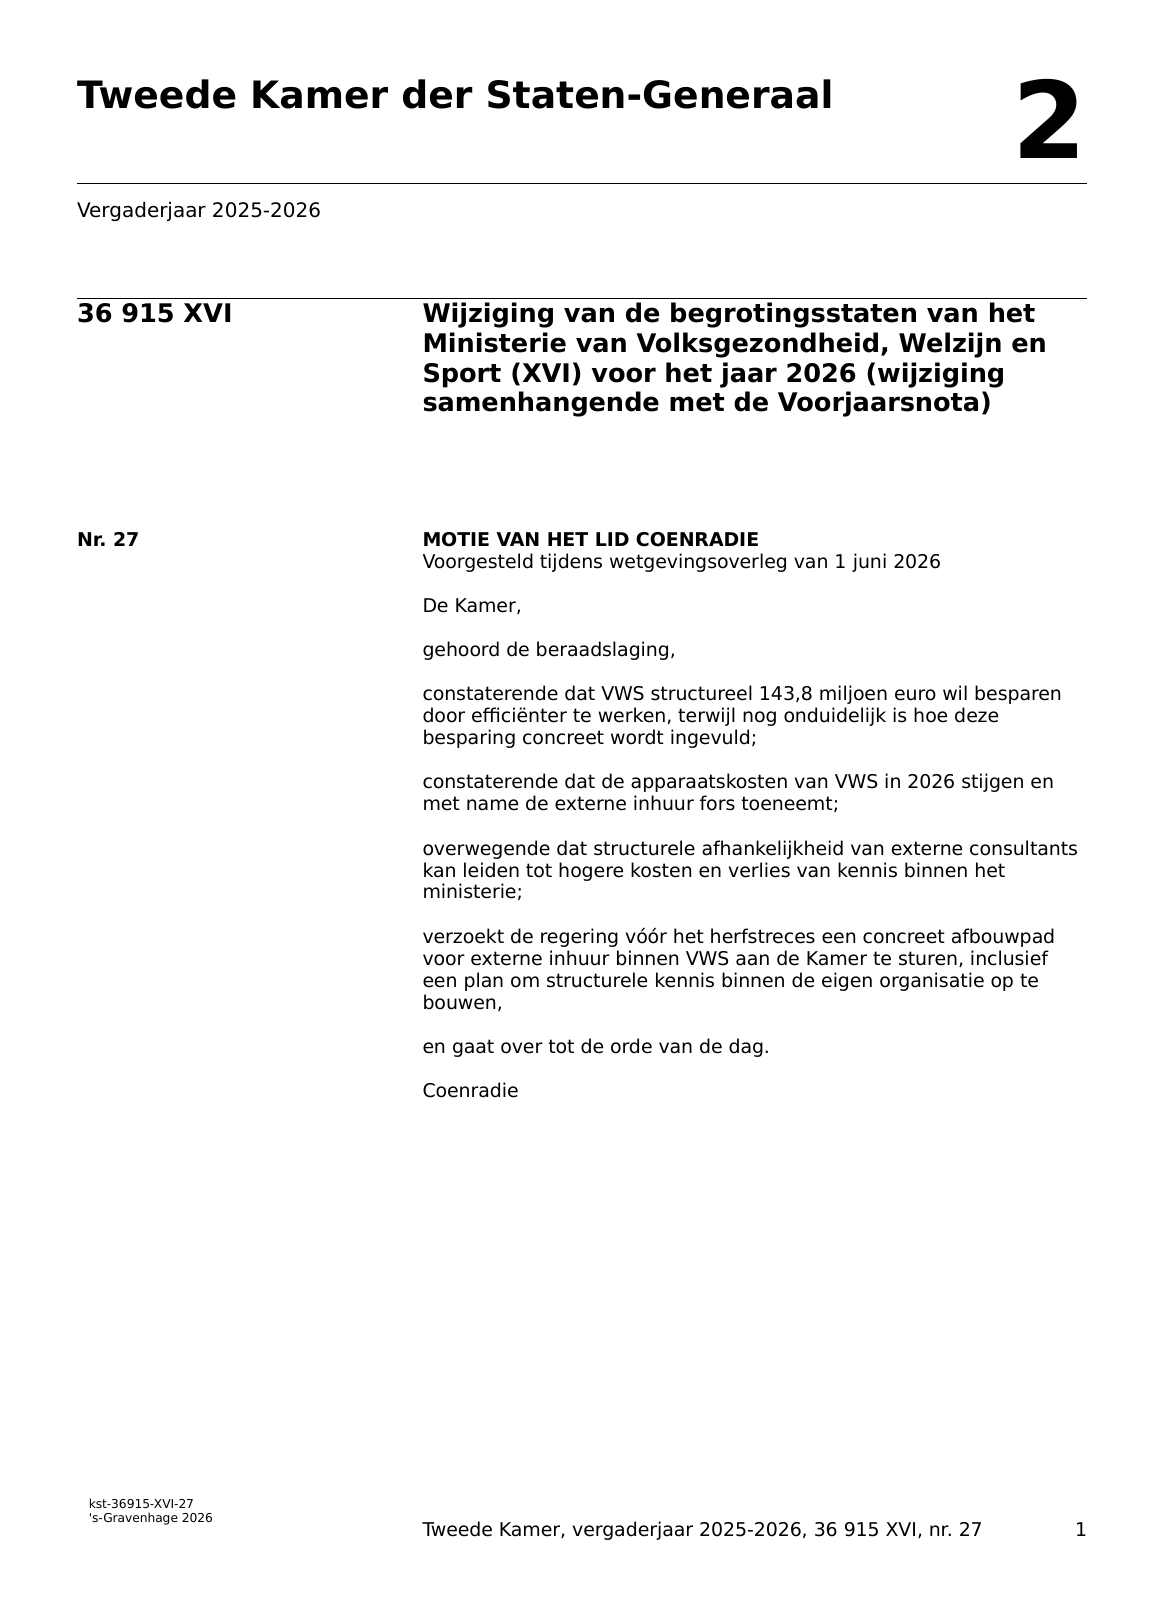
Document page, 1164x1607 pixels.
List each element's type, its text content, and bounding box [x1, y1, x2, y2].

text 's-Gravenhage 2026 [88, 1511, 323, 1525]
text gehoord de beraadslaging, [422, 639, 1087, 661]
text overwegende dat structurele afhankelijkheid van externe consultants kan leiden tot hogere kosten en verlies van kennis binnen het ministerie; [422, 837, 1087, 903]
text verzoekt de regering vóór het herfstreces een concreet afbouwpad voor externe inhuur binnen VWS aan de Kamer te sturen, inclusief een plan om structurele kennis binnen de eigen organisatie op te bouwen, [422, 926, 1087, 1013]
text constaterende dat de apparaatskosten van VWS in 2026 stijgen en met name de externe inhuur fors toeneemt; [422, 771, 1087, 815]
table_header 2 [886, 59, 1087, 183]
subtitle 36 915 XVI Wijziging van de begrotingsstaten van het Ministerie van Volksgezondheid, Welzijn en Sport (XVI) voor het jaar 2026 (wijziging samenhangende met de Voorjaarsnota) [77, 299, 1087, 418]
text constaterende dat VWS structureel 143,8 miljoen euro wil besparen door efficiënter te werken, terwijl nog onduidelijk is hoe deze besparing concreet wordt ingevuld; [422, 683, 1087, 749]
table_header Tweede Kamer der Staten-Generaal [77, 59, 886, 183]
subtitle Nr. 27 MOTIE VAN HET LID COENRADIE [77, 529, 1087, 551]
text Coenradie [422, 1080, 1087, 1102]
text De Kamer, [422, 595, 1087, 617]
text en gaat over tot de orde van de dag. [422, 1036, 1087, 1058]
text kst-36915-XVI-27 [88, 1497, 323, 1511]
table_cell Vergaderjaar 2025-2026 [77, 184, 1087, 298]
text Voorgesteld tijdens wetgevingsoverleg van 1 juni 2026 [422, 551, 1087, 573]
